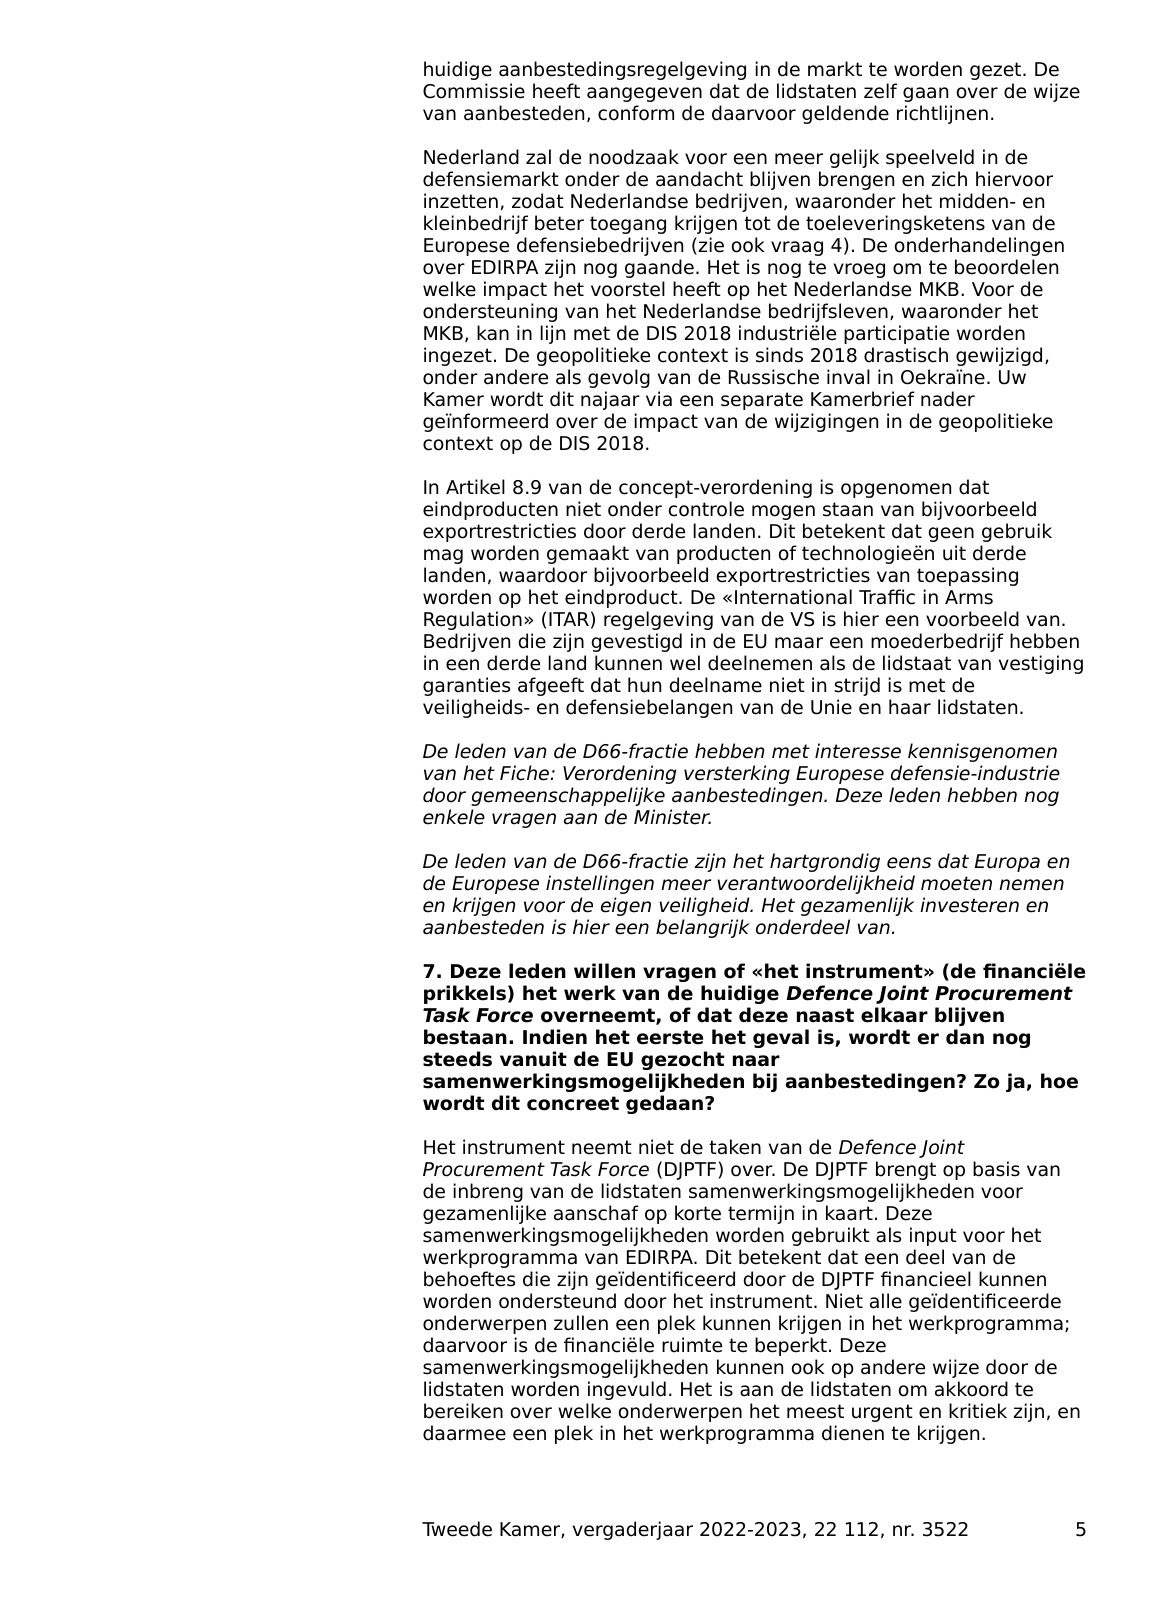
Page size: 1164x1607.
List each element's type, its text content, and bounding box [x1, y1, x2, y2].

text Nederland zal de noodzaak voor een meer gelijk speelveld in de defensiemarkt onder de aandacht blijven brengen en zich hiervoor inzetten, zodat Nederlandse bedrijven, waaronder het midden- en kleinbedrijf beter toegang krijgen tot de toeleveringsketens van de Europese defensiebedrijven (zie ook vraag 4). De onderhandelingen over EDIRPA zijn nog gaande. Het is nog te vroeg om te beoordelen welke impact het voorstel heeft op het Nederlandse MKB. Voor de ondersteuning van het Nederlandse bedrijfsleven, waaronder het MKB, kan in lijn met de DIS 2018 industriële participatie worden ingezet. De geopolitieke context is sinds 2018 drastisch gewijzigd, onder andere als gevolg van de Russische inval in Oekraïne. Uw Kamer wordt dit najaar via een separate Kamerbrief nader geïnformeerd over de impact van de wijzigingen in de geopolitieke context op de DIS 2018. [422, 147, 1087, 455]
text huidige aanbestedingsregelgeving in de markt te worden gezet. De Commissie heeft aangegeven dat de lidstaten zelf gaan over de wijze van aanbesteden, conform de daarvoor geldende richtlijnen. [422, 59, 1087, 125]
text Het instrument neemt niet de taken van de Defence Joint Procurement Task Force (DJPTF) over. De DJPTF brengt op basis van de inbreng van de lidstaten samenwerkingsmogelijkheden voor gezamenlijke aanschaf op korte termijn in kaart. Deze samenwerkingsmogelijkheden worden gebruikt als input voor het werkprogramma van EDIRPA. Dit betekent dat een deel van de behoeftes die zijn geïdentificeerd door de DJPTF financieel kunnen worden ondersteund door het instrument. Niet alle geïdentificeerde onderwerpen zullen een plek kunnen krijgen in het werkprogramma; daarvoor is de financiële ruimte te beperkt. Deze samenwerkingsmogelijkheden kunnen ook op andere wijze door de lidstaten worden ingevuld. Het is aan de lidstaten om akkoord te bereiken over welke onderwerpen het meest urgent en kritiek zijn, en daarmee een plek in het werkprogramma dienen te krijgen. [422, 1137, 1087, 1445]
text De leden van de D66-fractie hebben met interesse kennisgenomen van het Fiche: Verordening versterking Europese defensie-industrie door gemeenschappelijke aanbestedingen. Deze leden hebben nog enkele vragen aan de Minister. [422, 741, 1087, 829]
text In Artikel 8.9 van de concept-verordening is opgenomen dat eindproducten niet onder controle mogen staan van bijvoorbeeld exportrestricties door derde landen. Dit betekent dat geen gebruik mag worden gemaakt van producten of technologieën uit derde landen, waardoor bijvoorbeeld exportrestricties van toepassing worden op het eindproduct. De «International Traffic in Arms Regulation» (ITAR) regelgeving van de VS is hier een voorbeeld van. Bedrijven die zijn gevestigd in de EU maar een moederbedrijf hebben in een derde land kunnen wel deelnemen als de lidstaat van vestiging garanties afgeeft dat hun deelname niet in strijd is met de veiligheids- en defensiebelangen van de Unie en haar lidstaten. [422, 477, 1087, 719]
text 7. Deze leden willen vragen of «het instrument» (de financiële prikkels) het werk van de huidige Defence Joint Procurement Task Force overneemt, of dat deze naast elkaar blijven bestaan. Indien het eerste het geval is, wordt er dan nog steeds vanuit de EU gezocht naar samenwerkingsmogelijkheden bij aanbestedingen? Zo ja, hoe wordt dit concreet gedaan? [422, 961, 1087, 1115]
text De leden van de D66-fractie zijn het hartgrondig eens dat Europa en de Europese instellingen meer verantwoordelijkheid moeten nemen en krijgen voor de eigen veiligheid. Het gezamenlijk investeren en aanbesteden is hier een belangrijk onderdeel van. [422, 851, 1087, 939]
